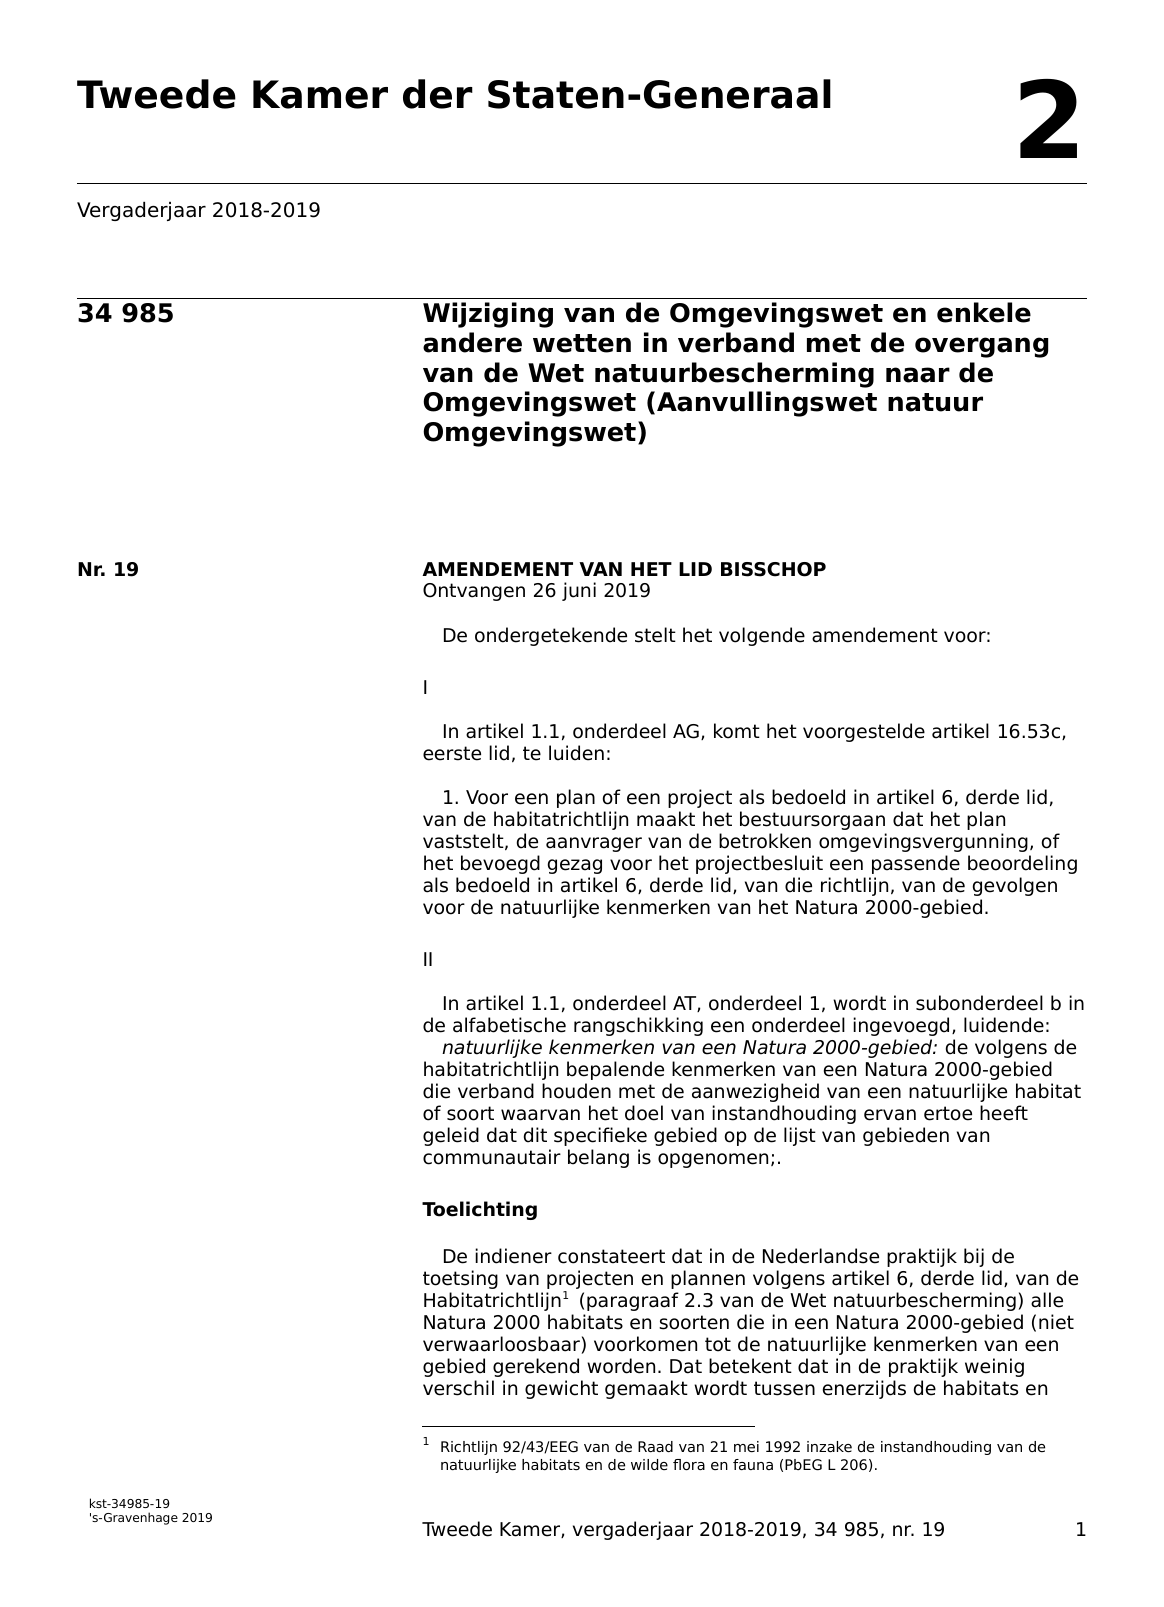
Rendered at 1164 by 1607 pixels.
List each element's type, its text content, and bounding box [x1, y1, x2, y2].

table_header Tweede Kamer der Staten-Generaal [77, 59, 886, 183]
text Ontvangen 26 juni 2019 [422, 580, 1087, 602]
table_header 2 [886, 59, 1087, 183]
text kst-34985-19 [88, 1497, 323, 1511]
text natuurlijke kenmerken van een Natura 2000-gebied: de volgens de habitatrichtlijn bepalende kenmerken van een Natura 2000-gebied die verband houden met de aanwezigheid van een natuurlijke habitat of soort waarvan het doel van instandhouding ervan ertoe heeft geleid dat dit specifieke gebied op de lijst van gebieden van communautair belang is opgenomen;. [422, 1037, 1087, 1169]
subtitle I [422, 677, 1087, 698]
text 's-Gravenhage 2019 [88, 1511, 323, 1525]
text Richtlijn 92/43/EEG van de Raad van 21 mei 1992 inzake de instandhouding van de natuurlijke habitats en de wilde flora en fauna (PbEG L 206). [422, 1435, 1087, 1474]
text In artikel 1.1, onderdeel AG, komt het voorgestelde artikel 16.53c, eerste lid, te luiden: [422, 721, 1087, 765]
text De ondergetekende stelt het volgende amendement voor: [422, 624, 1087, 647]
text In artikel 1.1, onderdeel AT, onderdeel 1, wordt in subonderdeel b in de alfabetische rangschikking een onderdeel ingevoegd, luidende: [422, 993, 1087, 1037]
subtitle 34 985 Wijziging van de Omgevingswet en enkele andere wetten in verband met de overgang van de Wet natuurbescherming naar de Omgevingswet (Aanvullingswet natuur Omgevingswet) [77, 299, 1087, 447]
subtitle Nr. 19 AMENDEMENT VAN HET LID BISSCHOP [77, 558, 1087, 580]
text De indiener constateert dat in de Nederlandse praktijk bij de toetsing van projecten en plannen volgens artikel 6, derde lid, van de Habitatrichtlijn (paragraaf 2.3 van de Wet natuurbescherming) alle Natura 2000 habitats en soorten die in een Natura 2000-gebied (niet verwaarloosbaar) voorkomen tot de natuurlijke kenmerken van een gebied gerekend worden. Dat betekent dat in de praktijk weinig verschil in gewicht gemaakt wordt tussen enerzijds de habitats en [422, 1246, 1087, 1399]
text 1. Voor een plan of een project als bedoeld in artikel 6, derde lid, van de habitatrichtlijn maakt het bestuursorgaan dat het plan vaststelt, de aanvrager van de betrokken omgevingsvergunning, of het bevoegd gezag voor het projectbesluit een passende beoordeling als bedoeld in artikel 6, derde lid, van die richtlijn, van de gevolgen voor de natuurlijke kenmerken van het Natura 2000-gebied. [422, 787, 1087, 919]
subtitle Toelichting [422, 1199, 1087, 1221]
subtitle II [422, 949, 1087, 971]
table_cell Vergaderjaar 2018-2019 [77, 184, 1087, 298]
